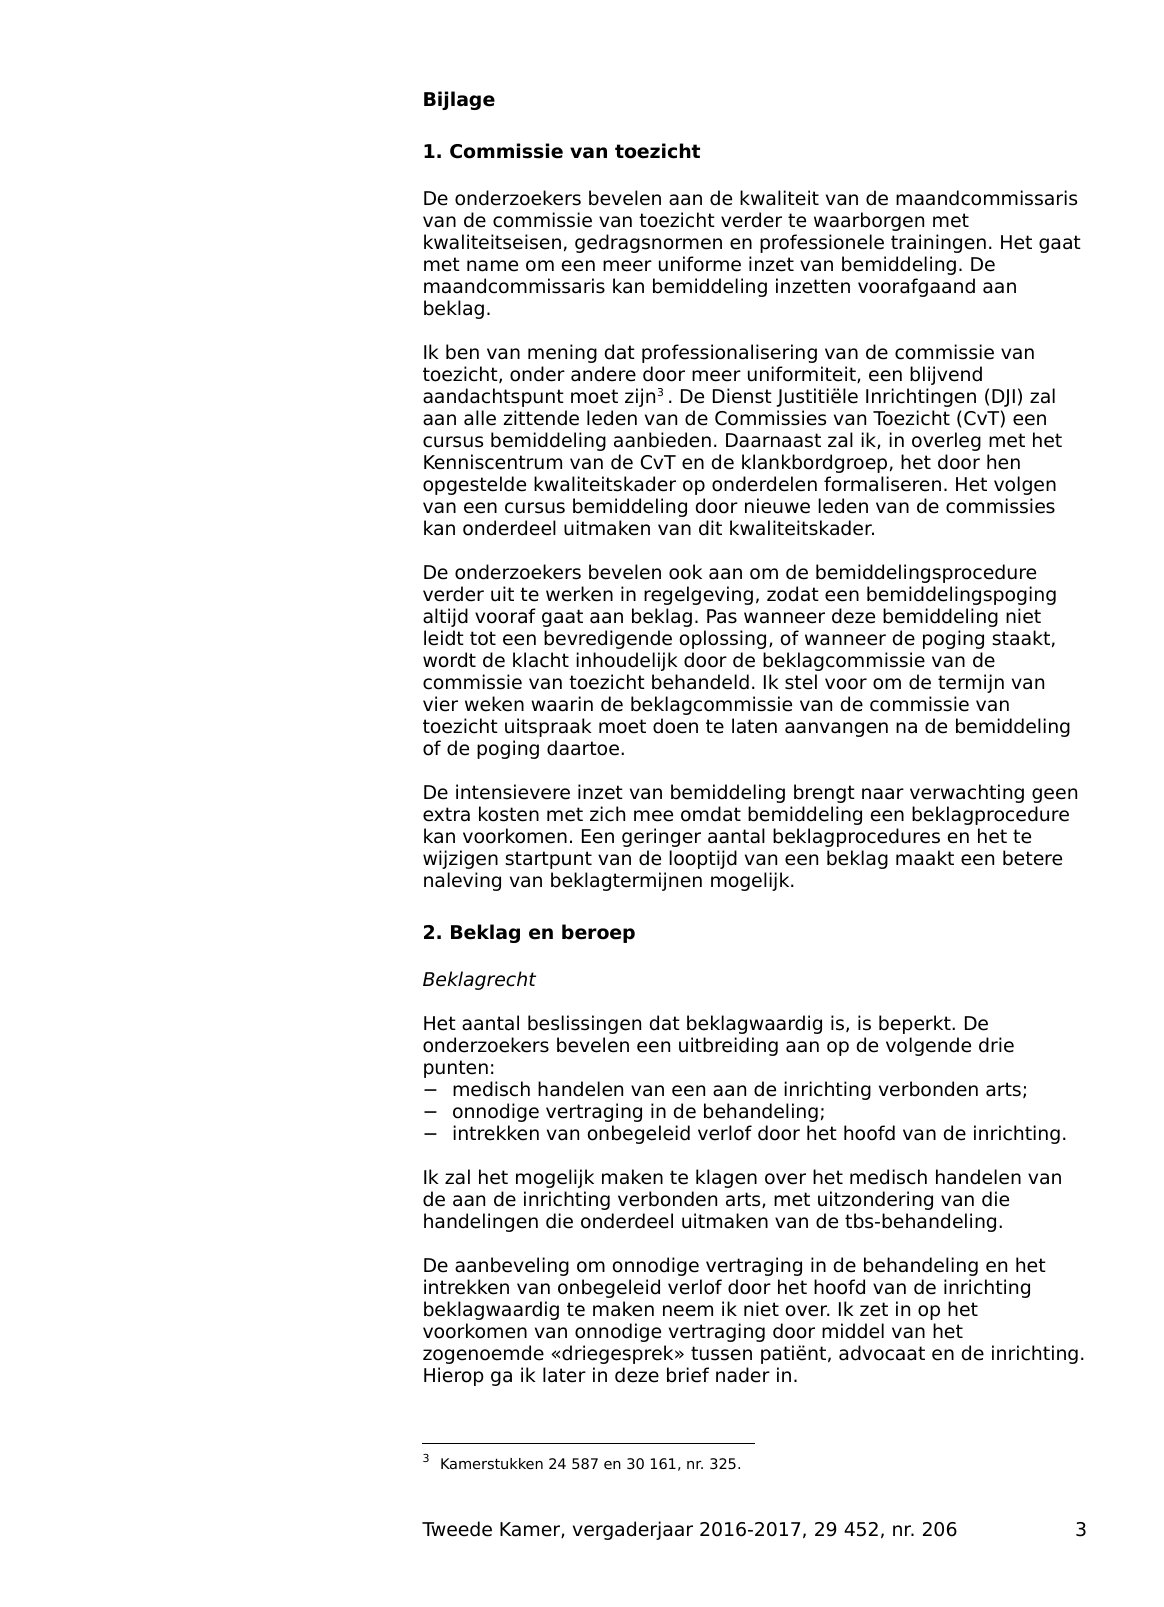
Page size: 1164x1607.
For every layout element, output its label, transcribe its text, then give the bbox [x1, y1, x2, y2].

text De intensievere inzet van bemiddeling brengt naar verwachting geen extra kosten met zich mee omdat bemiddeling een beklagprocedure kan voorkomen. Een geringer aantal beklagprocedures en het te wijzigen startpunt van de looptijd van een beklag maakt een betere naleving van beklagtermijnen mogelijk. [422, 782, 1087, 892]
subtitle Bijlage [77, 89, 1087, 111]
text − intrekken van onbegeleid verlof door het hoofd van de inrichting. [422, 1123, 1087, 1145]
text Kamerstukken 24 587 en 30 161, nr. 325. [422, 1452, 1087, 1474]
text − medisch handelen van een aan de inrichting verbonden arts; [422, 1079, 1087, 1101]
subtitle Beklagrecht [422, 969, 1087, 991]
text De aanbeveling om onnodige vertraging in de behandeling en het intrekken van onbegeleid verlof door het hoofd van de inrichting beklagwaardig te maken neem ik niet over. Ik zet in op het voorkomen van onnodige vertraging door middel van het zogenoemde «driegesprek» tussen patiënt, advocaat en de inrichting. Hierop ga ik later in deze brief nader in. [422, 1255, 1087, 1387]
subtitle 1. Commissie van toezicht [422, 141, 1087, 163]
subtitle 2. Beklag en beroep [422, 922, 1087, 944]
text − onnodige vertraging in de behandeling; [422, 1101, 1087, 1123]
text De onderzoekers bevelen ook aan om de bemiddelingsprocedure verder uit te werken in regelgeving, zodat een bemiddelingspoging altijd vooraf gaat aan beklag. Pas wanneer deze bemiddeling niet leidt tot een bevredigende oplossing, of wanneer de poging staakt, wordt de klacht inhoudelijk door de beklagcommissie van de commissie van toezicht behandeld. Ik stel voor om de termijn van vier weken waarin de beklagcommissie van de commissie van toezicht uitspraak moet doen te laten aanvangen na de bemiddeling of de poging daartoe. [422, 562, 1087, 760]
text Het aantal beslissingen dat beklagwaardig is, is beperkt. De onderzoekers bevelen een uitbreiding aan op de volgende drie punten: [422, 1013, 1087, 1079]
text De onderzoekers bevelen aan de kwaliteit van de maandcommissaris van de commissie van toezicht verder te waarborgen met kwaliteitseisen, gedragsnormen en professionele trainingen. Het gaat met name om een meer uniforme inzet van bemiddeling. De maandcommissaris kan bemiddeling inzetten voorafgaand aan beklag. [422, 188, 1087, 320]
text Ik ben van mening dat professionalisering van de commissie van toezicht, onder andere door meer uniformiteit, een blijvend aandachtspunt moet zijn. De Dienst Justitiële Inrichtingen (DJI) zal aan alle zittende leden van de Commissies van Toezicht (CvT) een cursus bemiddeling aanbieden. Daarnaast zal ik, in overleg met het Kenniscentrum van de CvT en de klankbordgroep, het door hen opgestelde kwaliteitskader op onderdelen formaliseren. Het volgen van een cursus bemiddeling door nieuwe leden van de commissies kan onderdeel uitmaken van dit kwaliteitskader. [422, 342, 1087, 540]
text Ik zal het mogelijk maken te klagen over het medisch handelen van de aan de inrichting verbonden arts, met uitzondering van die handelingen die onderdeel uitmaken van de tbs-behandeling. [422, 1167, 1087, 1233]
